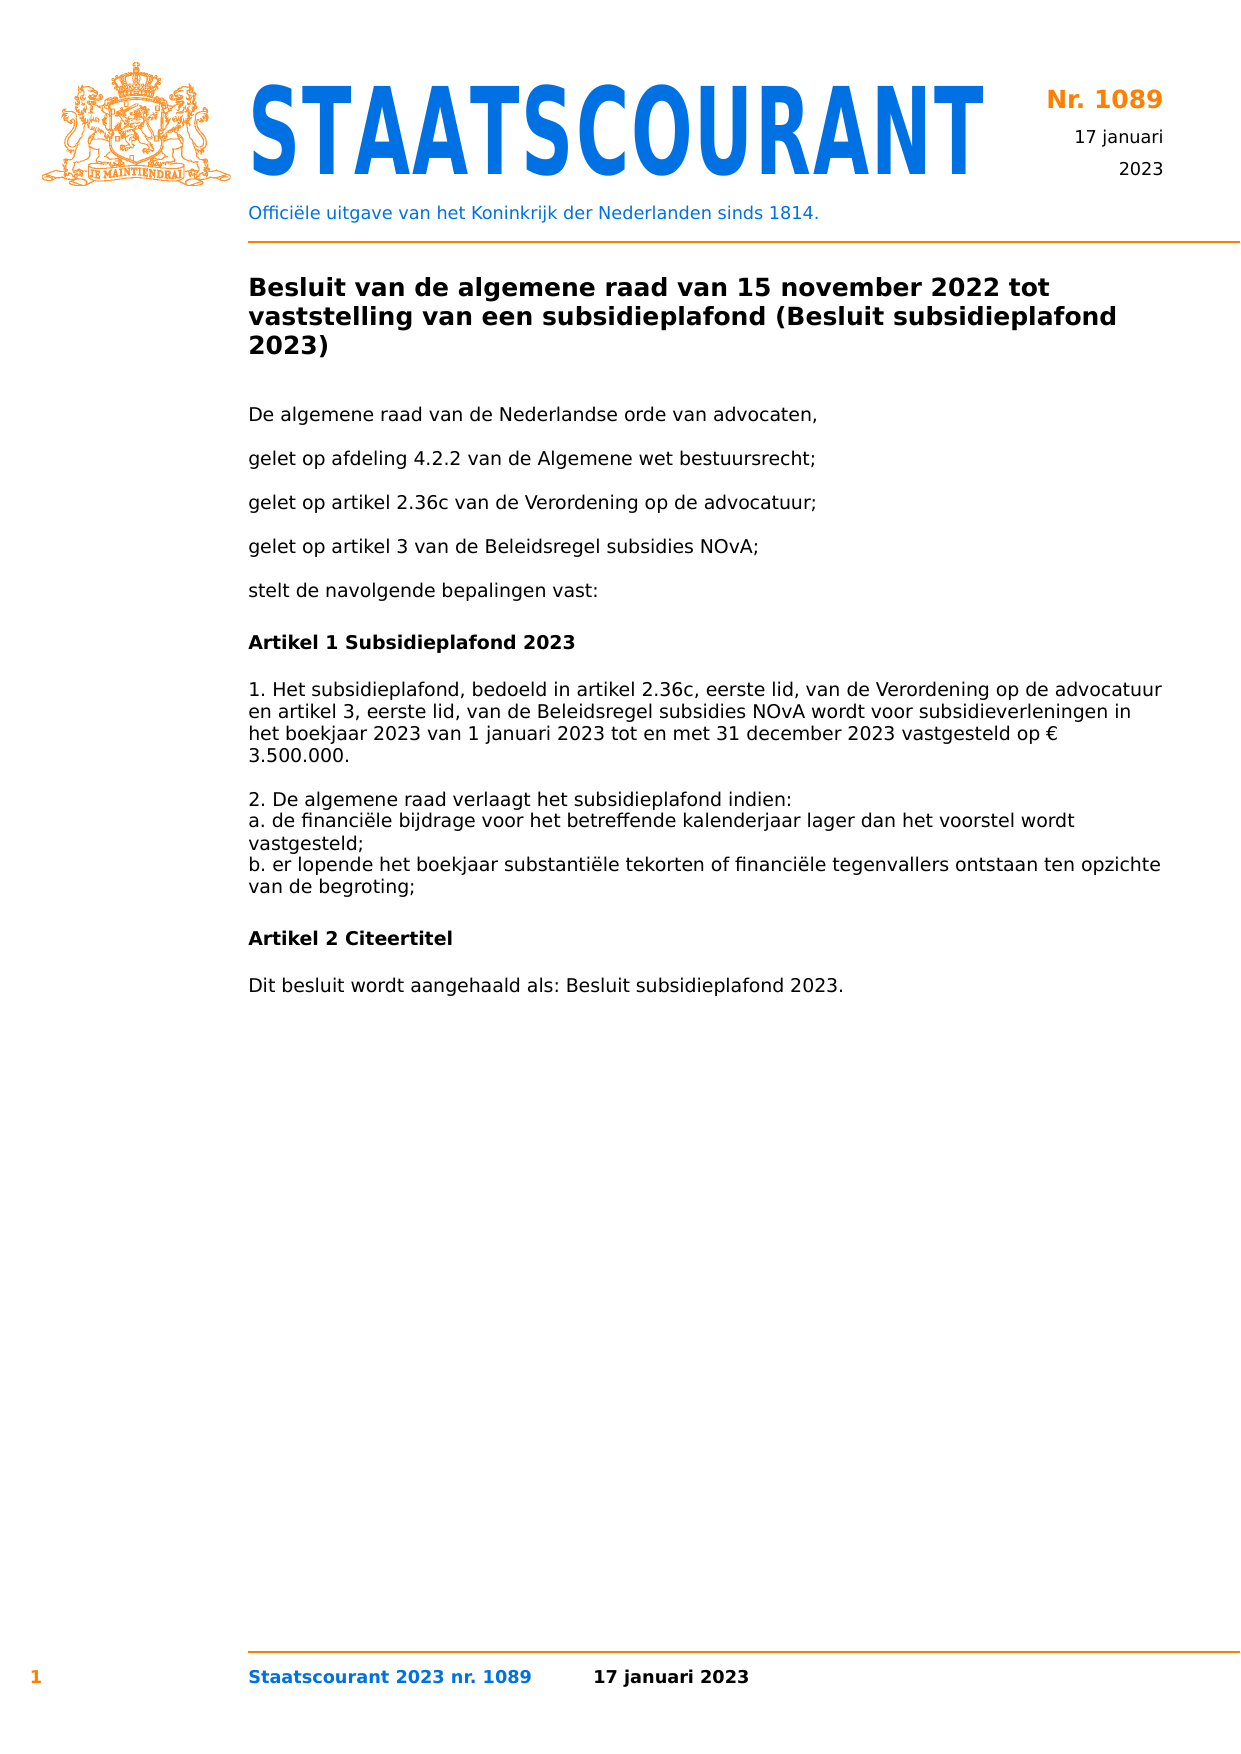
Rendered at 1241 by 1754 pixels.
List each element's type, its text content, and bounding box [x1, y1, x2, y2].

picture [41, 62, 231, 186]
text 1. Het subsidieplafond, bedoeld in artikel 2.36c, eerste lid, van de Verordening op de advocatuur en artikel 3, eerste lid, van de Beleidsregel subsidies NOvA wordt voor subsidieverleningen in het boekjaar 2023 van 1 januari 2023 tot en met 31 december 2023 vastgesteld op € 3.500.000. [248, 679, 1163, 767]
text gelet op afdeling 4.2.2 van de Algemene wet bestuursrecht; [248, 448, 1163, 470]
subtitle Artikel 1 Subsidieplafond 2023 [248, 632, 1163, 654]
text a. de financiële bijdrage voor het betreffende kalenderjaar lager dan het voorstel wordt vastgesteld; [248, 810, 1163, 854]
text 2. De algemene raad verlaagt het subsidieplafond indien: [248, 788, 1163, 810]
table_cell Officiële uitgave van het Koninkrijk der Nederlanden sinds 1814. [248, 203, 1240, 241]
table_header STAATSCOURANT [248, 62, 998, 203]
table_cell 2023 [998, 153, 1240, 203]
table_cell 17 januari [998, 121, 1240, 153]
text gelet op artikel 2.36c van de Verordening op de advocatuur; [248, 492, 1163, 514]
text De algemene raad van de Nederlandse orde van advocaten, [248, 404, 1163, 426]
subtitle Besluit van de algemene raad van 15 november 2022 tot vaststelling van een subsidieplafond (Besluit subsidieplafond 2023) [248, 273, 1163, 361]
subtitle Artikel 2 Citeertitel [248, 928, 1163, 950]
text gelet op artikel 3 van de Beleidsregel subsidies NOvA; [248, 536, 1163, 558]
text stelt de navolgende bepalingen vast: [248, 580, 1163, 602]
text b. er lopende het boekjaar substantiële tekorten of financiële tegenvallers ontstaan ten opzichte van de begroting; [248, 854, 1163, 898]
text Dit besluit wordt aangehaald als: Besluit subsidieplafond 2023. [248, 975, 1163, 997]
table_header [25, 62, 248, 241]
table_header Nr. 1089 [998, 62, 1240, 121]
